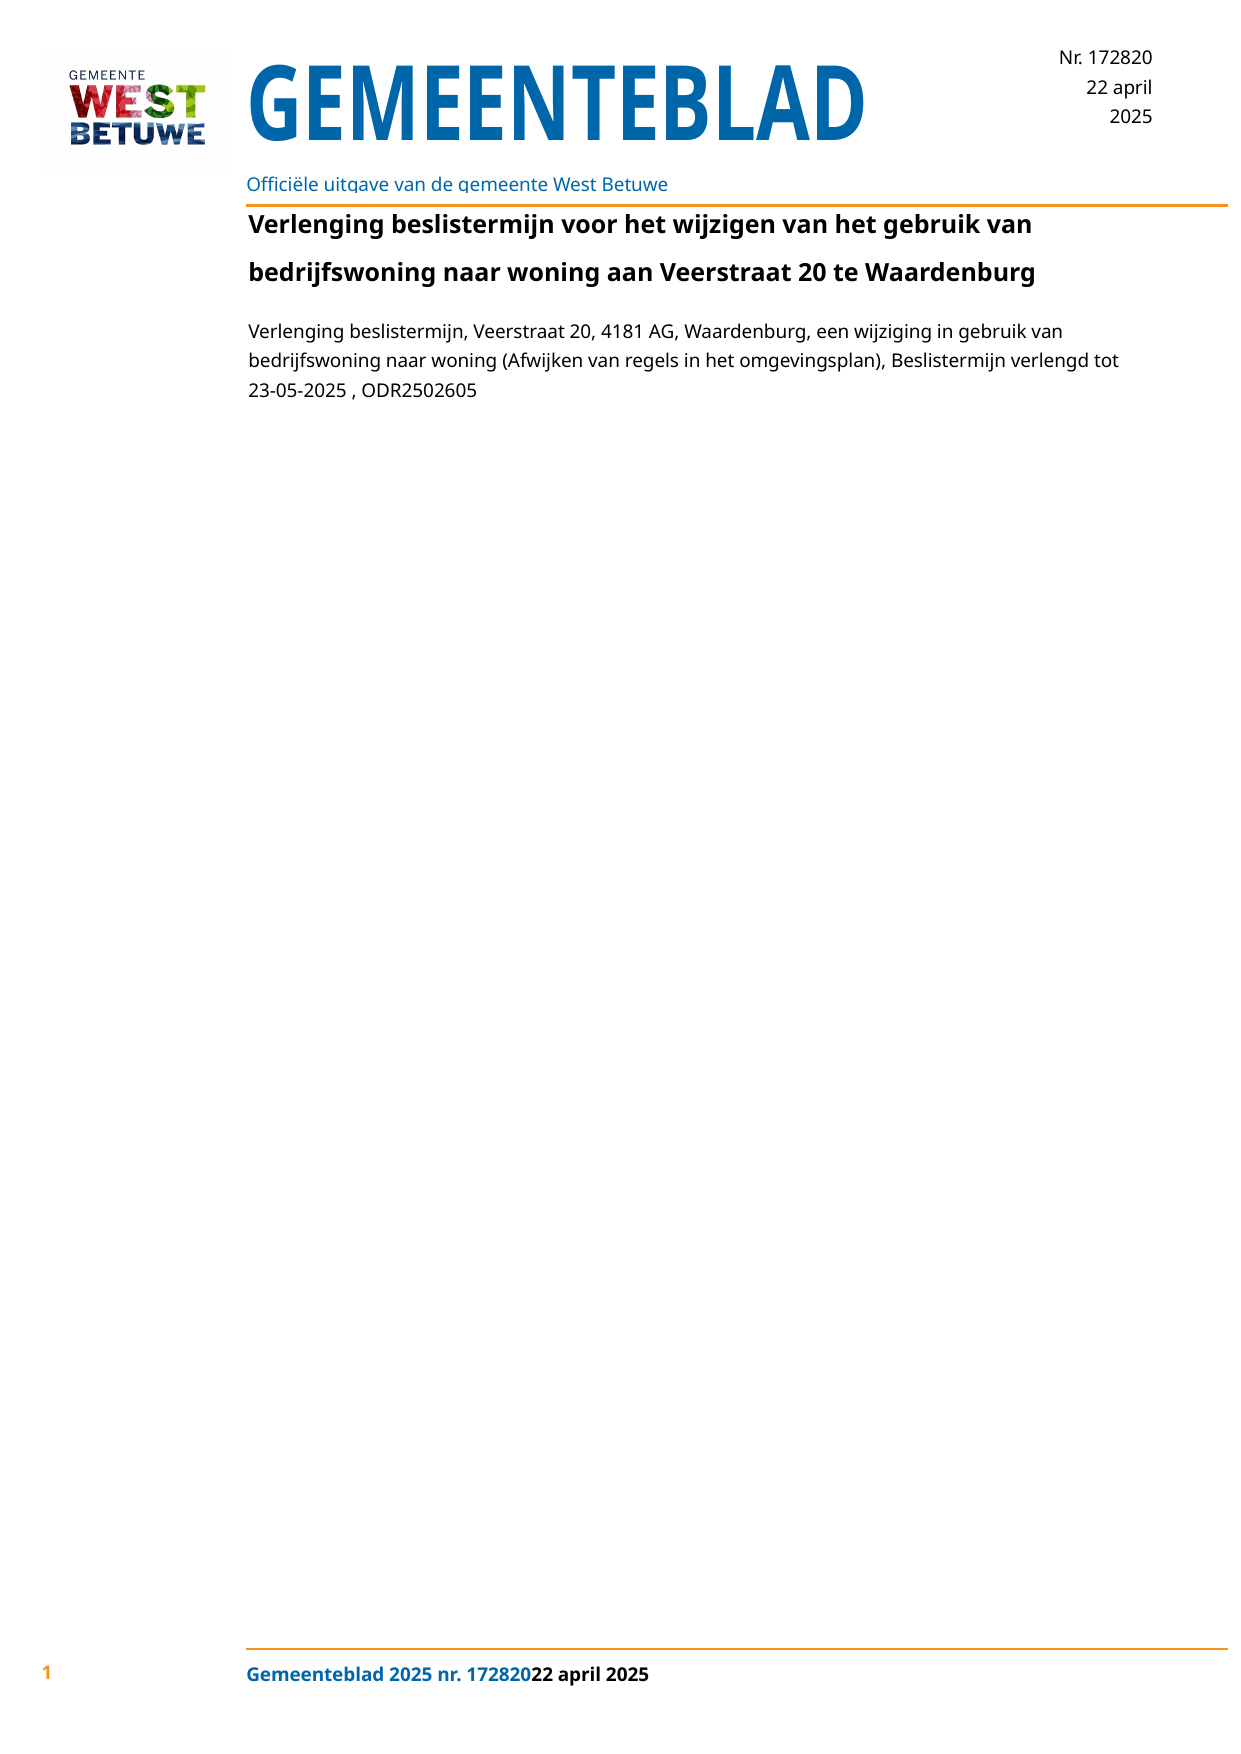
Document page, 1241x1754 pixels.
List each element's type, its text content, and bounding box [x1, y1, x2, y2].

text Verlenging beslistermijn voor het wijzigen van het gebruik van bedrijfswoning naar woning aan Veerstraat 20 te Waardenburg [248, 207, 1152, 288]
text Verlenging beslistermijn, Veerstraat 20, 4181 AG, Waardenburg, een wijziging in gebruik van bedrijfswoning naar woning (Afwijken van regels in het omgevingsplan), Beslistermijn verlengd tot 23-05-2025 , ODR2502605 [248, 318, 1152, 403]
picture [41, 47, 231, 172]
